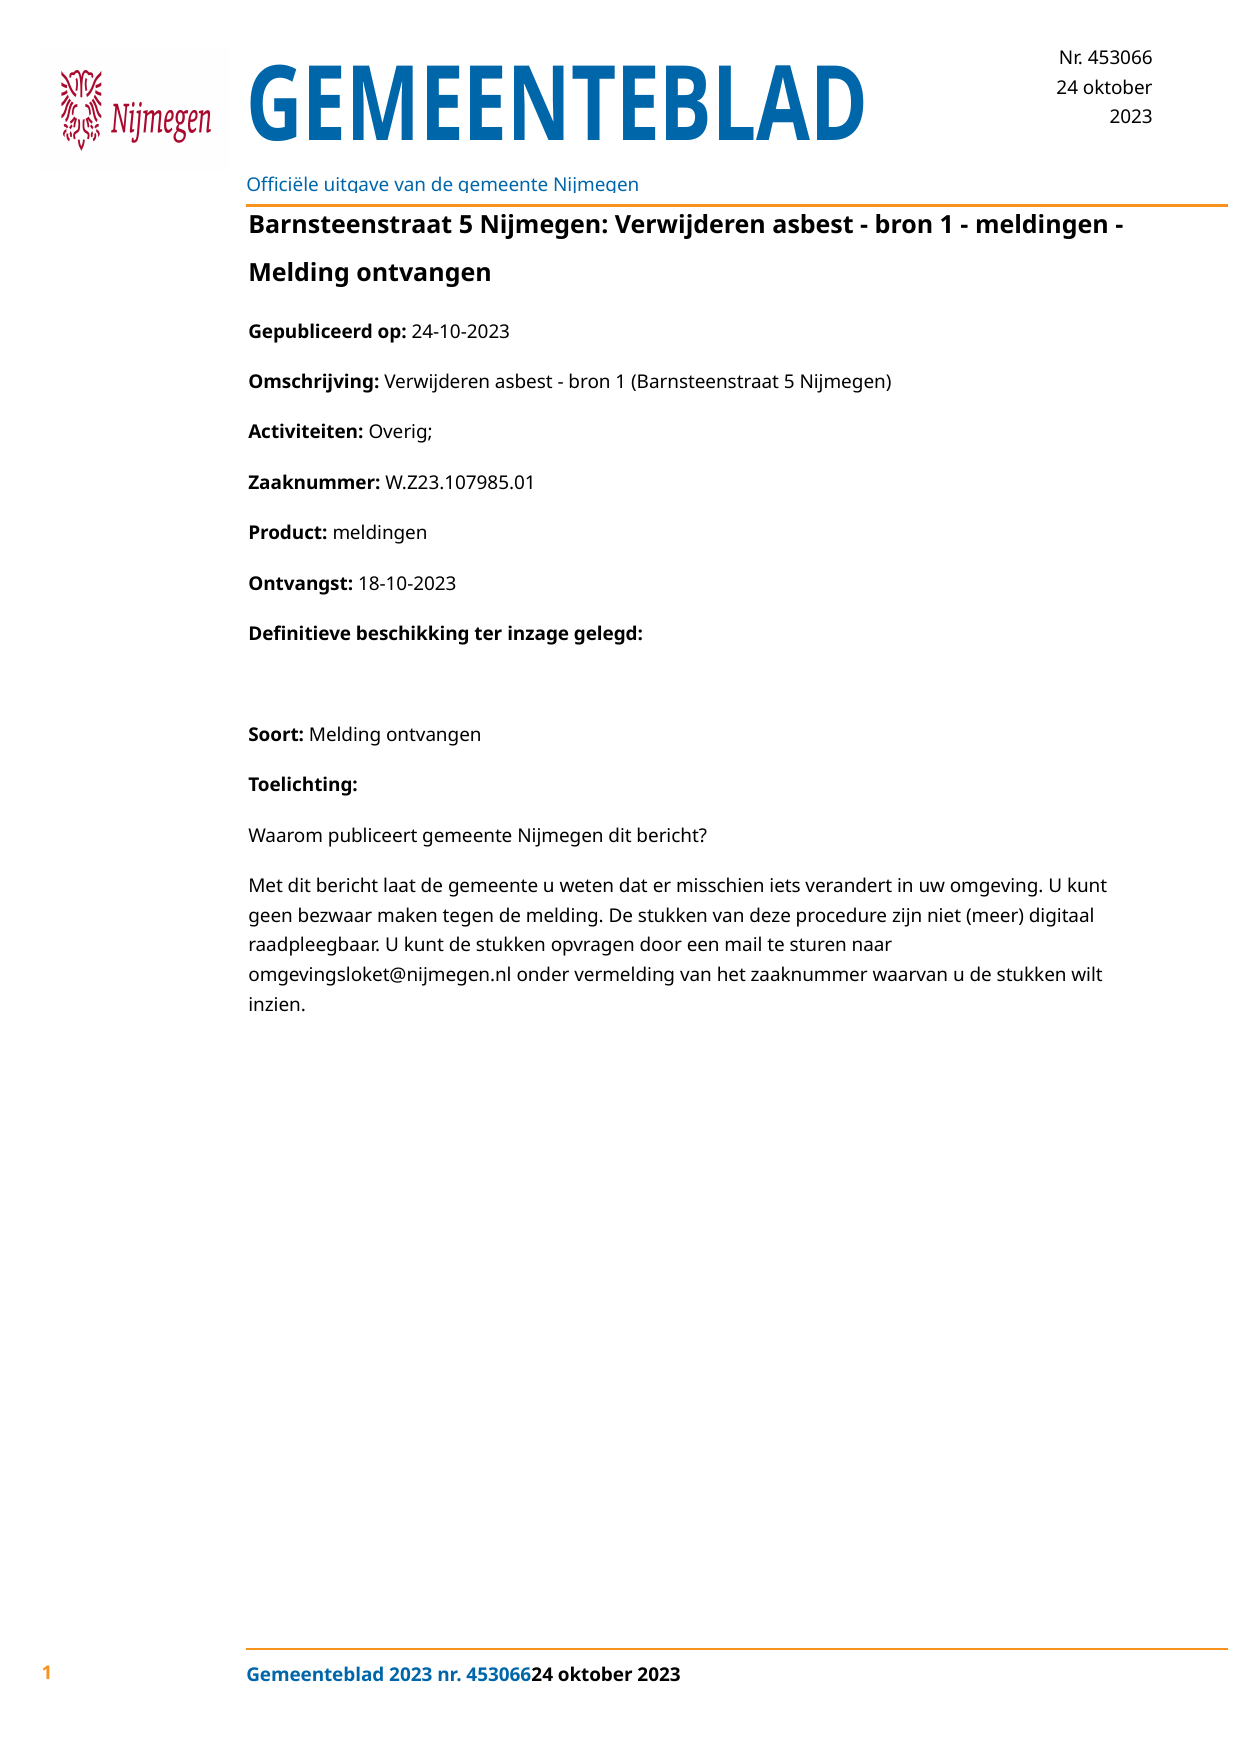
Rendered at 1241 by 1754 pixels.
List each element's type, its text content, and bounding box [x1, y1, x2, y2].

picture [41, 47, 231, 172]
text Zaaknummer: W.Z23.107985.01 [248, 469, 1152, 495]
text Barnsteenstraat 5 Nijmegen: Verwijderen asbest - bron 1 - meldingen - Melding ontvangen [248, 207, 1152, 288]
text Ontvangst: 18-10-2023 [248, 570, 1152, 596]
text Waarom publiceert gemeente Nijmegen dit bericht? [248, 822, 1152, 848]
text Omschrijving: Verwijderen asbest - bron 1 (Barnsteenstraat 5 Nijmegen) [248, 368, 1152, 394]
text Toelichting: [248, 772, 1152, 797]
text Activiteiten: Overig; [248, 419, 1152, 444]
text Met dit bericht laat de gemeente u weten dat er misschien iets verandert in uw omgeving. U kunt geen bezwaar maken tegen de melding. De stukken van deze procedure zijn niet (meer) digitaal raadpleegbaar. U kunt de stukken opvragen door een mail te sturen naar omgevingsloket@nijmegen.nl onder vermelding van het zaaknummer waarvan u de stukken wilt inzien. [248, 872, 1152, 1017]
text Soort: Melding ontvangen [248, 721, 1152, 747]
text Product: meldingen [248, 519, 1152, 545]
text Definitieve beschikking ter inzage gelegd: [248, 620, 1152, 646]
text Gepubliceerd op: 24-10-2023 [248, 318, 1152, 344]
